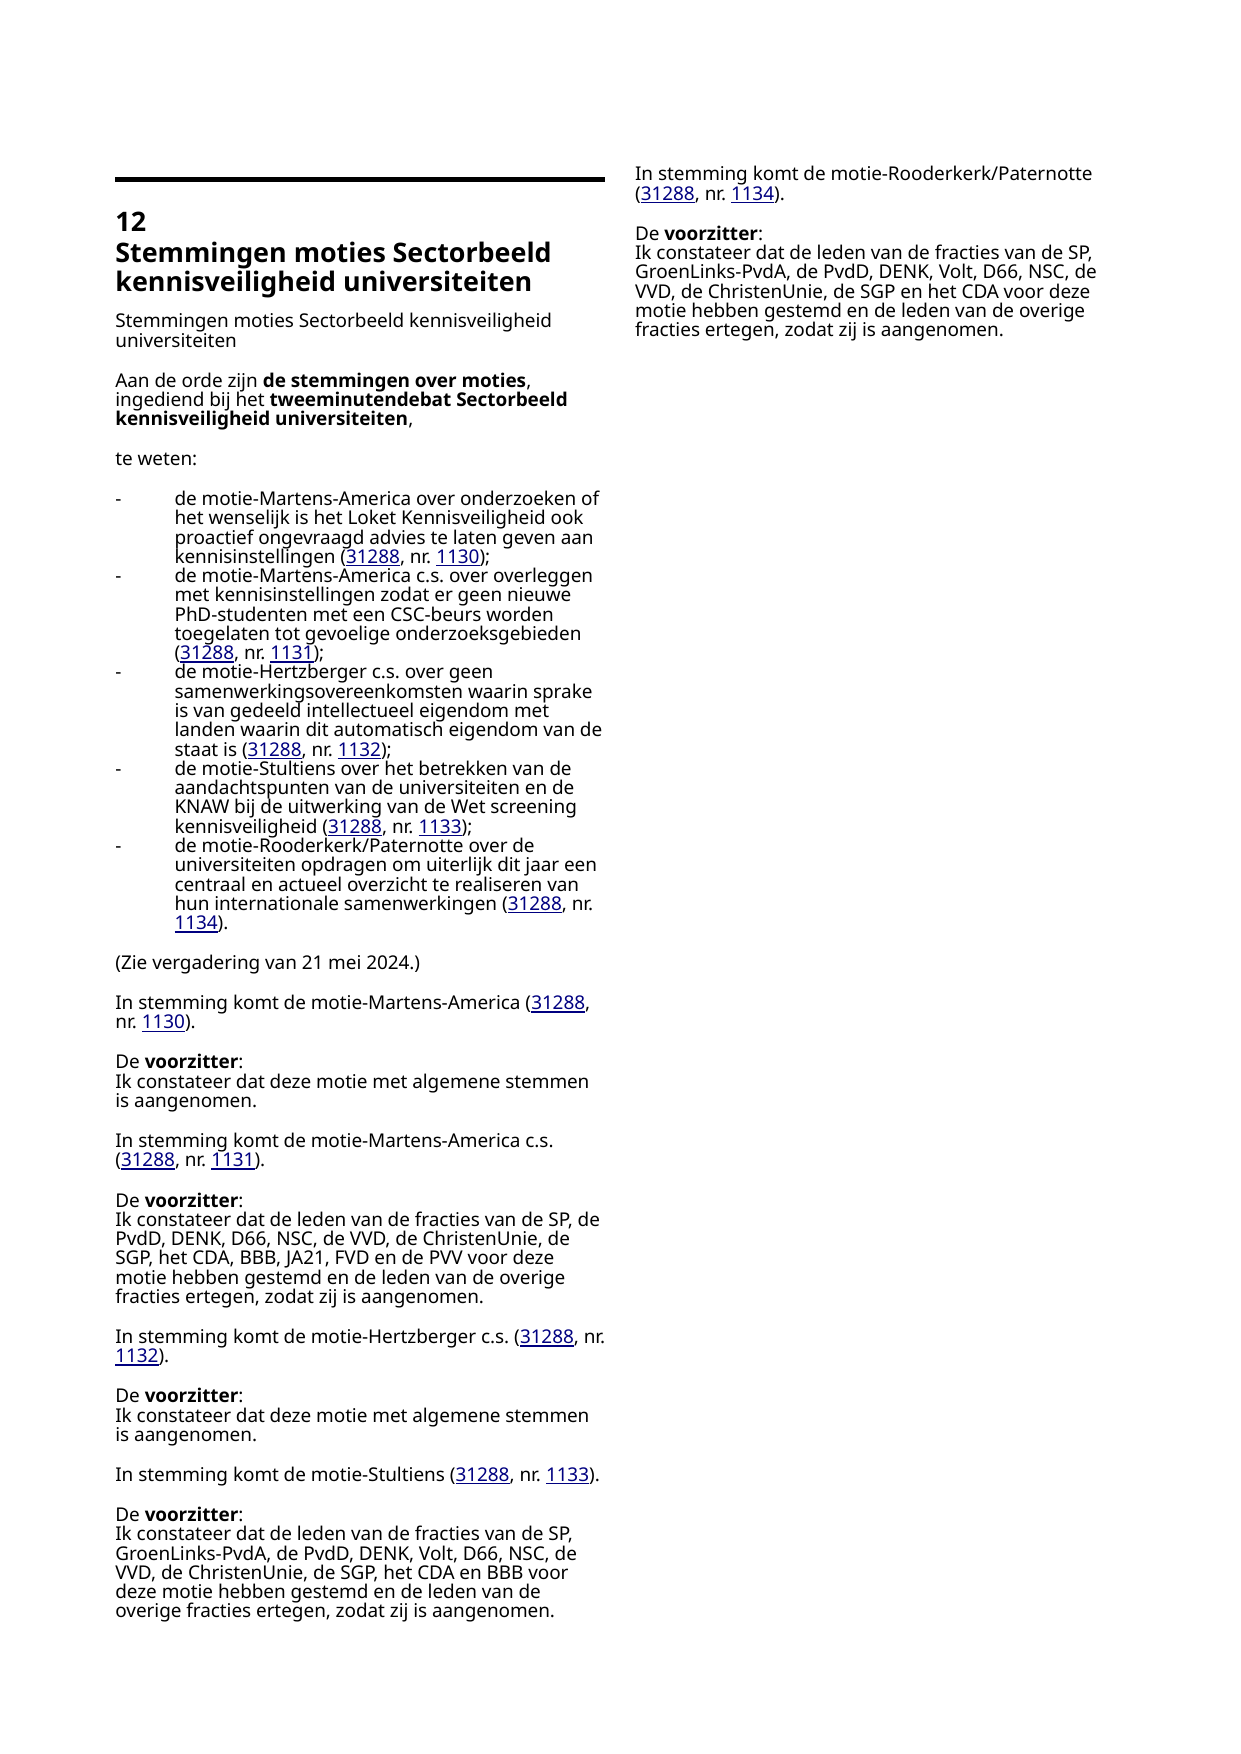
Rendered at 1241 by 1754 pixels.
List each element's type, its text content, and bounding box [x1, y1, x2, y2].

text Ik constateer dat de leden van de fracties van de SP, GroenLinks-PvdA, de PvdD, DENK, Volt, D66, NSC, de VVD, de ChristenUnie, de SGP en het CDA voor deze motie hebben gestemd en de leden van de overige fracties ertegen, zodat zij is aangenomen. [635, 244, 1125, 340]
text Ik constateer dat deze motie met algemene stemmen is aangenomen. [115, 1407, 605, 1445]
text Stemmingen moties Sectorbeeld kennisveiligheid universiteiten [115, 239, 605, 312]
text De voorzitter: [115, 1387, 605, 1407]
text In stemming komt de motie-Martens-America (31288, nr. 1130). [115, 994, 605, 1033]
text Ik constateer dat de leden van de fracties van de SP, de PvdD, DENK, D66, NSC, de VVD, de ChristenUnie, de SGP, het CDA, BBB, JA21, FVD en de PVV voor deze motie hebben gestemd en de leden van de overige fracties ertegen, zodat zij is aangenomen. [115, 1211, 605, 1307]
list de motie-Hertzberger c.s. over geen samenwerkingsovereenkomsten waarin sprake is van gedeeld intellectueel eigendom met landen waarin dit automatisch eigendom van de staat is (31288, nr. 1132); [115, 663, 605, 760]
text De voorzitter: [115, 1192, 605, 1211]
list de motie-Martens-America over onderzoeken of het wenselijk is het Loket Kennisveiligheid ook proactief ongevraagd advies te laten geven aan kennisinstellingen (31288, nr. 1130); [115, 490, 605, 567]
text 12 [115, 203, 605, 239]
list de motie-Rooderkerk/Paternotte over de universiteiten opdragen om uiterlijk dit jaar een centraal en actueel overzicht te realiseren van hun internationale samenwerkingen (31288, nr. 1134). [115, 837, 605, 933]
text De voorzitter: [115, 1506, 605, 1525]
text Ik constateer dat deze motie met algemene stemmen is aangenomen. [115, 1073, 605, 1111]
text Aan de orde zijn de stemmingen over moties, ingediend bij het tweeminutendebat Sectorbeeld kennisveiligheid universiteiten, [115, 372, 605, 429]
list de motie-Stultiens over het betrekken van de aandachtspunten van de universiteiten en de KNAW bij de uitwerking van de Wet screening kennisveiligheid (31288, nr. 1133); [115, 760, 605, 837]
list de motie-Martens-America c.s. over overleggen met kennisinstellingen zodat er geen nieuwe PhD-studenten met een CSC-beurs worden toegelaten tot gevoelige onderzoeksgebieden (31288, nr. 1131); [115, 567, 605, 663]
text (Zie vergadering van 21 mei 2024.) [115, 954, 605, 973]
text te weten: [115, 450, 605, 469]
text Stemmingen moties Sectorbeeld kennisveiligheid universiteiten [115, 312, 605, 351]
text Ik constateer dat de leden van de fracties van de SP, GroenLinks-PvdA, de PvdD, DENK, Volt, D66, NSC, de VVD, de ChristenUnie, de SGP, het CDA en BBB voor deze motie hebben gestemd en de leden van de overige fracties ertegen, zodat zij is aangenomen. [115, 1525, 605, 1622]
text In stemming komt de motie-Martens-America c.s. (31288, nr. 1131). [115, 1132, 605, 1171]
text In stemming komt de motie-Rooderkerk/Paternotte (31288, nr. 1134). [635, 165, 1125, 204]
text In stemming komt de motie-Stultiens (31288, nr. 1133). [115, 1466, 605, 1485]
text In stemming komt de motie-Hertzberger c.s. (31288, nr. 1132). [115, 1328, 605, 1367]
text De voorzitter: [635, 225, 1125, 244]
text De voorzitter: [115, 1053, 605, 1073]
